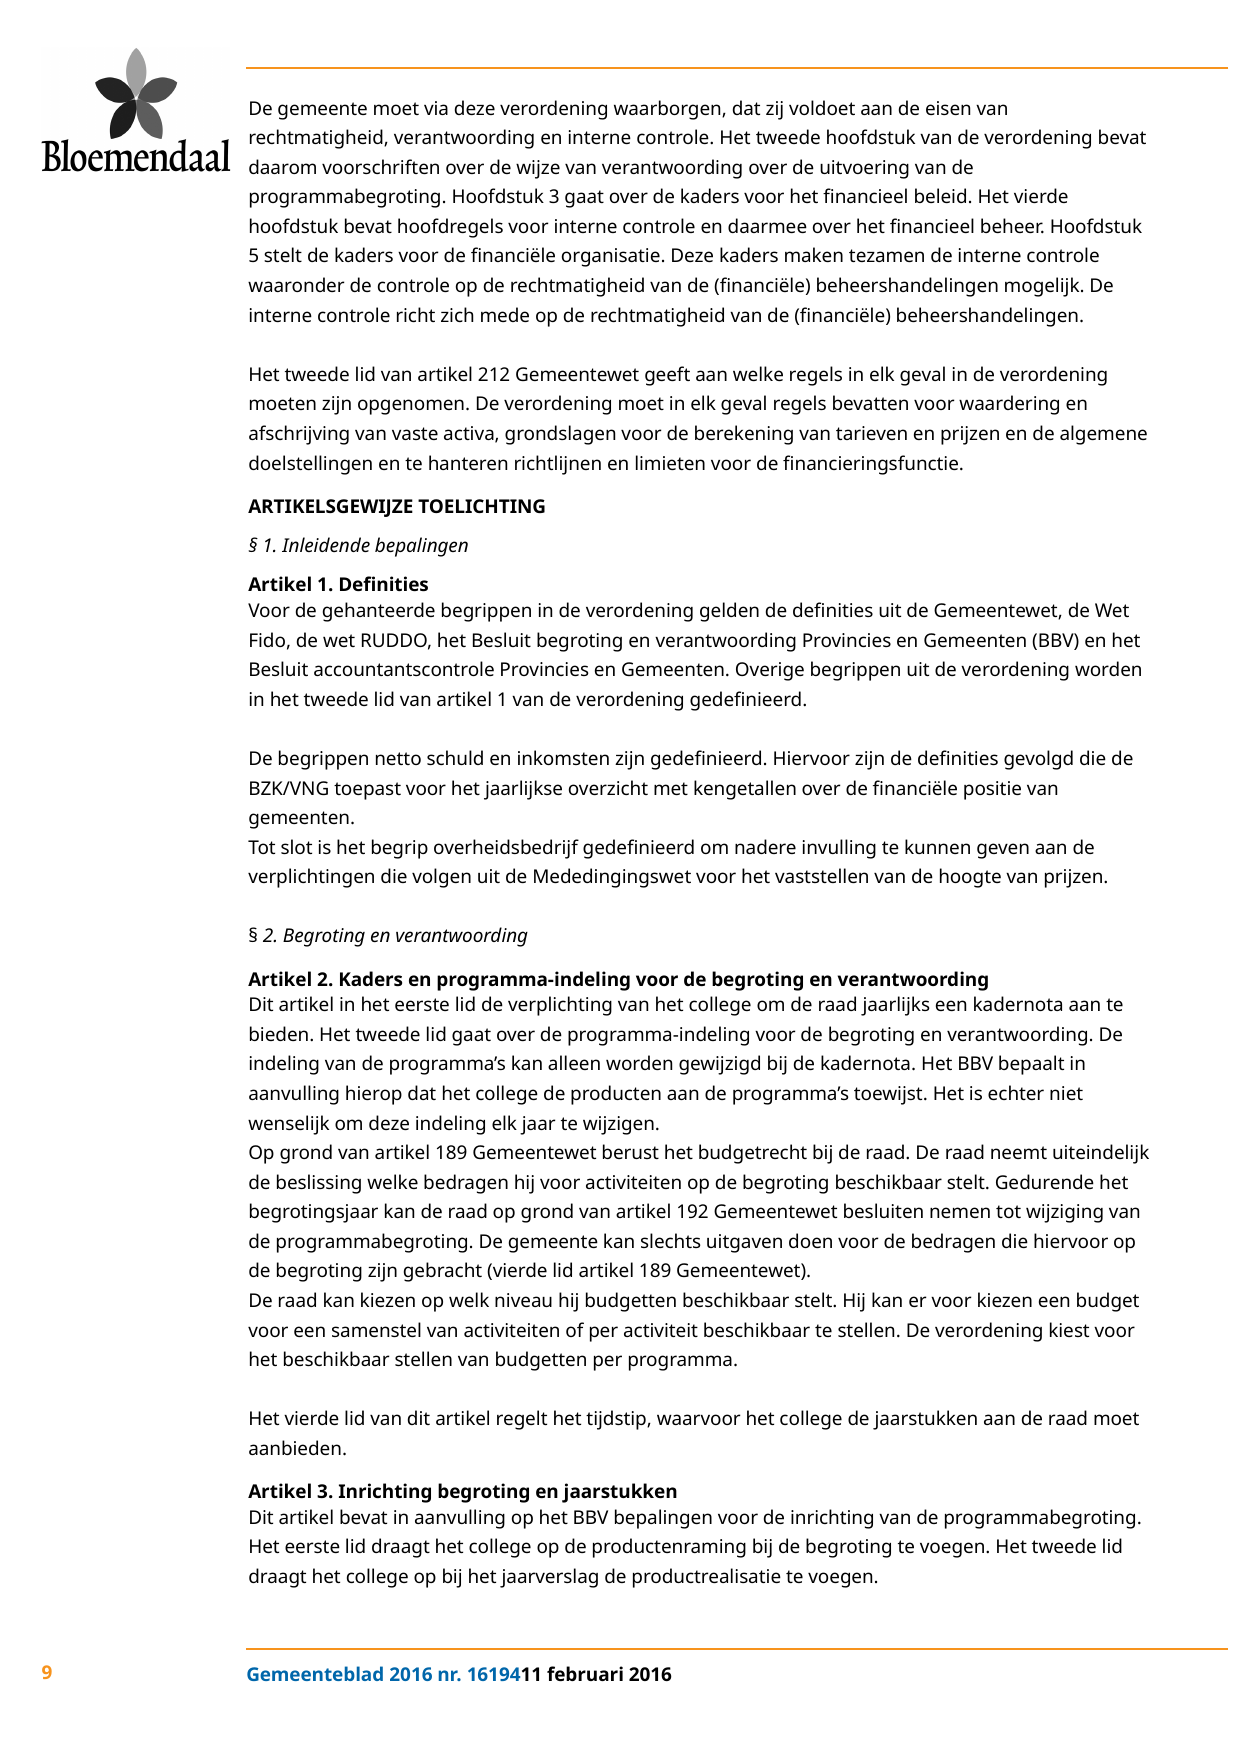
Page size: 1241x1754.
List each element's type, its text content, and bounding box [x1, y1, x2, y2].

text De gemeente moet via deze verordening waarborgen, dat zij voldoet aan de eisen van rechtmatigheid, verantwoording en interne controle. Het tweede hoofdstuk van de verordening bevat daarom voorschriften over de wijze van verantwoording over de uitvoering van de programmabegroting. Hoofdstuk 3 gaat over de kaders voor het financieel beleid. Het vierde hoofdstuk bevat hoofdregels voor interne controle en daarmee over het financieel beheer. Hoofdstuk 5 stelt de kaders voor de financiële organisatie. Deze kaders maken tezamen de interne controle waaronder de controle op de rechtmatigheid van de (financiële) beheershandelingen mogelijk. De interne controle richt zich mede op de rechtmatigheid van de (financiële) beheershandelingen. [248, 95, 1152, 328]
text De raad kan kiezen op welk niveau hij budgetten beschikbaar stelt. Hij kan er voor kiezen een budget voor een samenstel van activiteiten of per activiteit beschikbaar te stellen. De verordening kiest voor het beschikbaar stellen van budgetten per programma. [248, 1287, 1152, 1372]
text § 2. Begroting en verantwoording [248, 923, 1152, 948]
picture [41, 47, 231, 172]
text Artikel 2. Kaders en programma-indeling voor de begroting en verantwoording [248, 966, 1152, 991]
text Op grond van artikel 189 Gemeentewet berust het budgetrecht bij de raad. De raad neemt uiteindelijk de beslissing welke bedragen hij voor activiteiten op de begroting beschikbaar stelt. Gedurende het begrotingsjaar kan de raad op grond van artikel 192 Gemeentewet besluiten nemen tot wijziging van de programmabegroting. De gemeente kan slechts uitgaven doen voor de bedragen die hiervoor op de begroting zijn gebracht (vierde lid artikel 189 Gemeentewet). [248, 1139, 1152, 1283]
text Artikel 3. Inrichting begroting en jaarstukken [248, 1478, 1152, 1504]
text Tot slot is het begrip overheidsbedrijf gedefinieerd om nadere invulling te kunnen geven aan de verplichtingen die volgen uit de Mededingingswet voor het vaststellen van de hoogte van prijzen. [248, 834, 1152, 889]
text Het vierde lid van dit artikel regelt het tijdstip, waarvoor het college de jaarstukken aan de raad moet aanbieden. [248, 1406, 1152, 1461]
text Artikel 1. Definities [248, 571, 1152, 597]
text Dit artikel bevat in aanvulling op het BBV bepalingen voor de inrichting van de programmabegroting. Het eerste lid draagt het college op de productenraming bij de begroting te voegen. Het tweede lid draagt het college op bij het jaarverslag de productrealisatie te voegen. [248, 1504, 1152, 1589]
text De begrippen netto schuld en inkomsten zijn gedefinieerd. Hiervoor zijn de definities gevolgd die de BZK/VNG toepast voor het jaarlijkse overzicht met kengetallen over de financiële positie van gemeenten. [248, 745, 1152, 830]
text ARTIKELSGEWIJZE TOELICHTING [248, 493, 1152, 519]
text § 1. Inleidende bepalingen [248, 532, 1152, 558]
text Dit artikel in het eerste lid de verplichting van het college om de raad jaarlijks een kadernota aan te bieden. Het tweede lid gaat over de programma-indeling voor de begroting en verantwoording. De indeling van de programma’s kan alleen worden gewijzigd bij de kadernota. Het BBV bepaalt in aanvulling hierop dat het college de producten aan de programma’s toewijst. Het is echter niet wenselijk om deze indeling elk jaar te wijzigen. [248, 991, 1152, 1136]
text Het tweede lid van artikel 212 Gemeentewet geeft aan welke regels in elk geval in de verordening moeten zijn opgenomen. De verordening moet in elk geval regels bevatten voor waardering en afschrijving van vaste activa, grondslagen voor de berekening van tarieven en prijzen en de algemene doelstellingen en te hanteren richtlijnen en limieten voor de financieringsfunctie. [248, 361, 1152, 476]
text Voor de gehanteerde begrippen in de verordening gelden de definities uit de Gemeentewet, de Wet Fido, de wet RUDDO, het Besluit begroting en verantwoording Provincies en Gemeenten (BBV) en het Besluit accountantscontrole Provincies en Gemeenten. Overige begrippen uit de verordening worden in het tweede lid van artikel 1 van de verordening gedefinieerd. [248, 597, 1152, 712]
